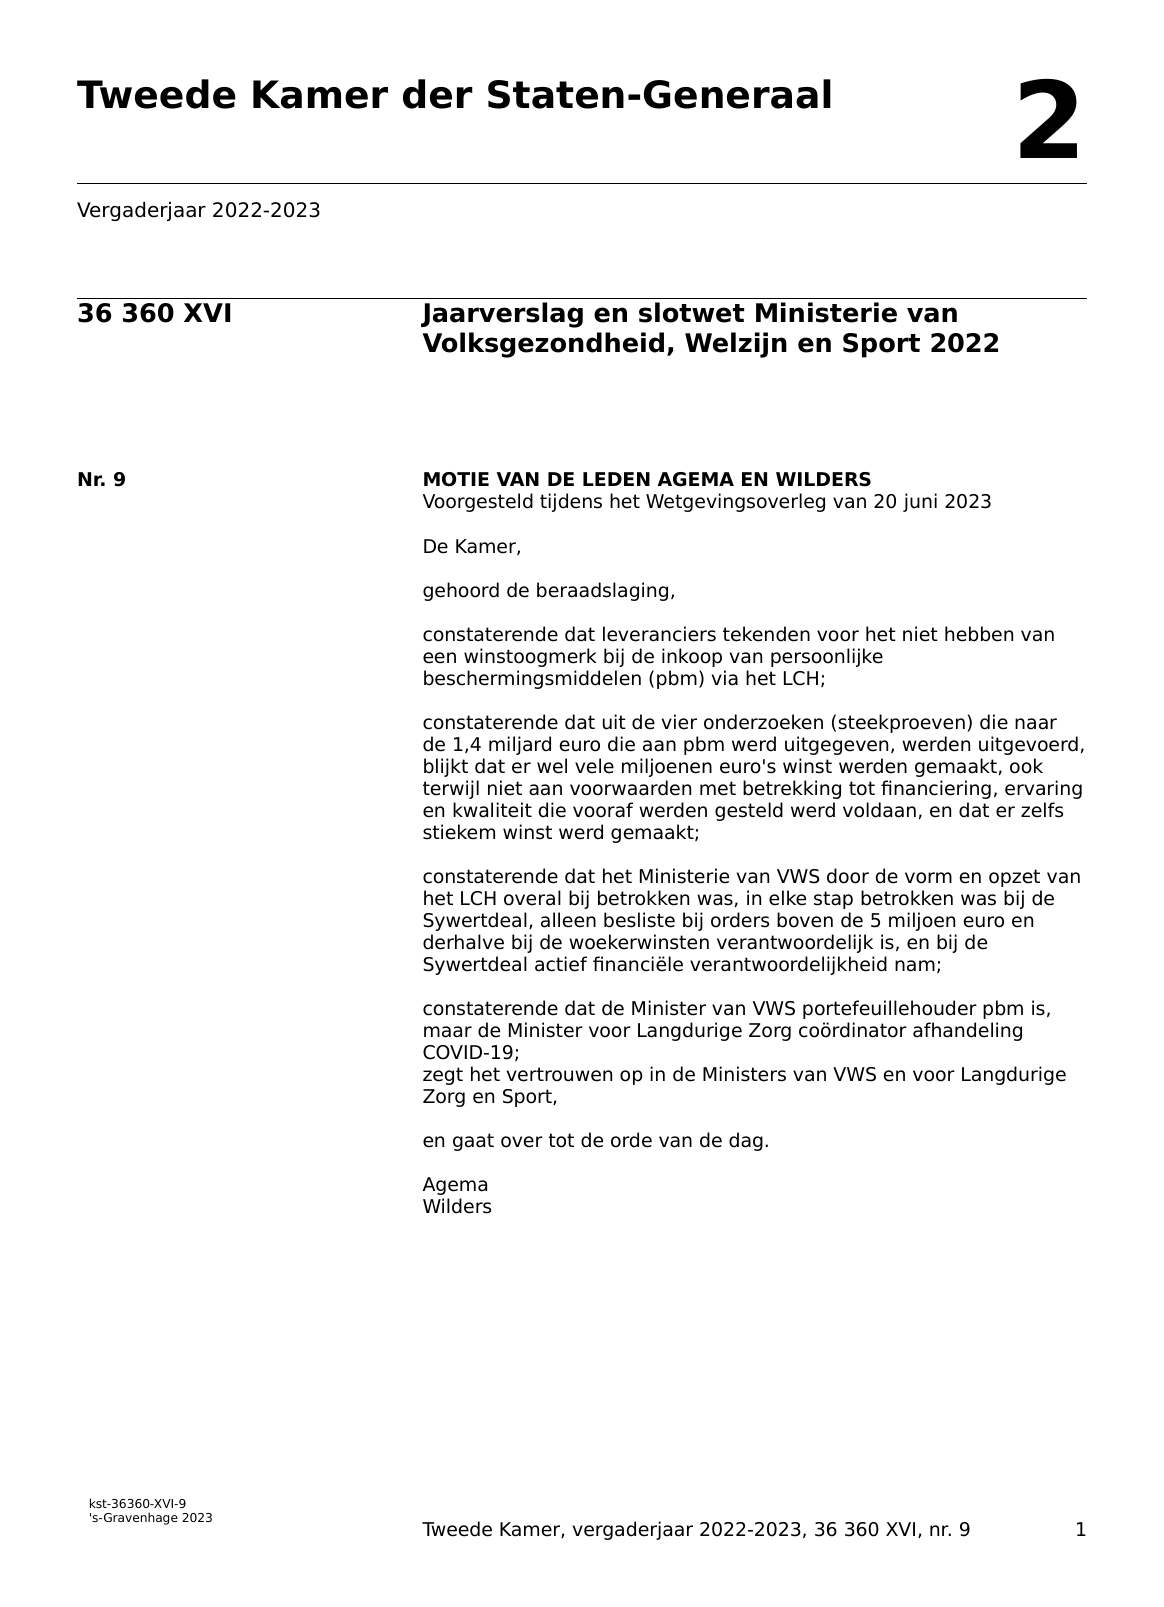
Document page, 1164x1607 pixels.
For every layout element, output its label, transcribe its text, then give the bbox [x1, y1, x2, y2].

text De Kamer, [422, 536, 1087, 557]
text gehoord de beraadslaging, [422, 580, 1087, 602]
text kst-36360-XVI-9 [88, 1497, 323, 1511]
text en gaat over tot de orde van de dag. [422, 1130, 1087, 1152]
text constaterende dat het Ministerie van VWS door de vorm en opzet van het LCH overal bij betrokken was, in elke stap betrokken was bij de Sywertdeal, alleen besliste bij orders boven de 5 miljoen euro en derhalve bij de woekerwinsten verantwoordelijk is, en bij de Sywertdeal actief financiële verantwoordelijkheid nam; [422, 866, 1087, 976]
table_header Tweede Kamer der Staten-Generaal [77, 59, 886, 183]
text Wilders [422, 1196, 1087, 1218]
text Voorgesteld tijdens het Wetgevingsoverleg van 20 juni 2023 [422, 491, 1087, 513]
table_header 2 [886, 59, 1087, 183]
text Agema [422, 1174, 1087, 1196]
subtitle 36 360 XVI Jaarverslag en slotwet Ministerie van Volksgezondheid, Welzijn en Sport 2022 [77, 299, 1087, 358]
text 's-Gravenhage 2023 [88, 1511, 323, 1525]
subtitle Nr. 9 MOTIE VAN DE LEDEN AGEMA EN WILDERS [77, 469, 1087, 491]
text constaterende dat leveranciers tekenden voor het niet hebben van een winstoogmerk bij de inkoop van persoonlijke beschermingsmiddelen (pbm) via het LCH; [422, 624, 1087, 690]
text constaterende dat uit de vier onderzoeken (steekproeven) die naar de 1,4 miljard euro die aan pbm werd uitgegeven, werden uitgevoerd, blijkt dat er wel vele miljoenen euro's winst werden gemaakt, ook terwijl niet aan voorwaarden met betrekking tot financiering, ervaring en kwaliteit die vooraf werden gesteld werd voldaan, en dat er zelfs stiekem winst werd gemaakt; [422, 712, 1087, 844]
table_cell Vergaderjaar 2022-2023 [77, 184, 1087, 298]
text constaterende dat de Minister van VWS portefeuillehouder pbm is, maar de Minister voor Langdurige Zorg coördinator afhandeling COVID-19; [422, 998, 1087, 1064]
text zegt het vertrouwen op in de Ministers van VWS en voor Langdurige Zorg en Sport, [422, 1064, 1087, 1108]
